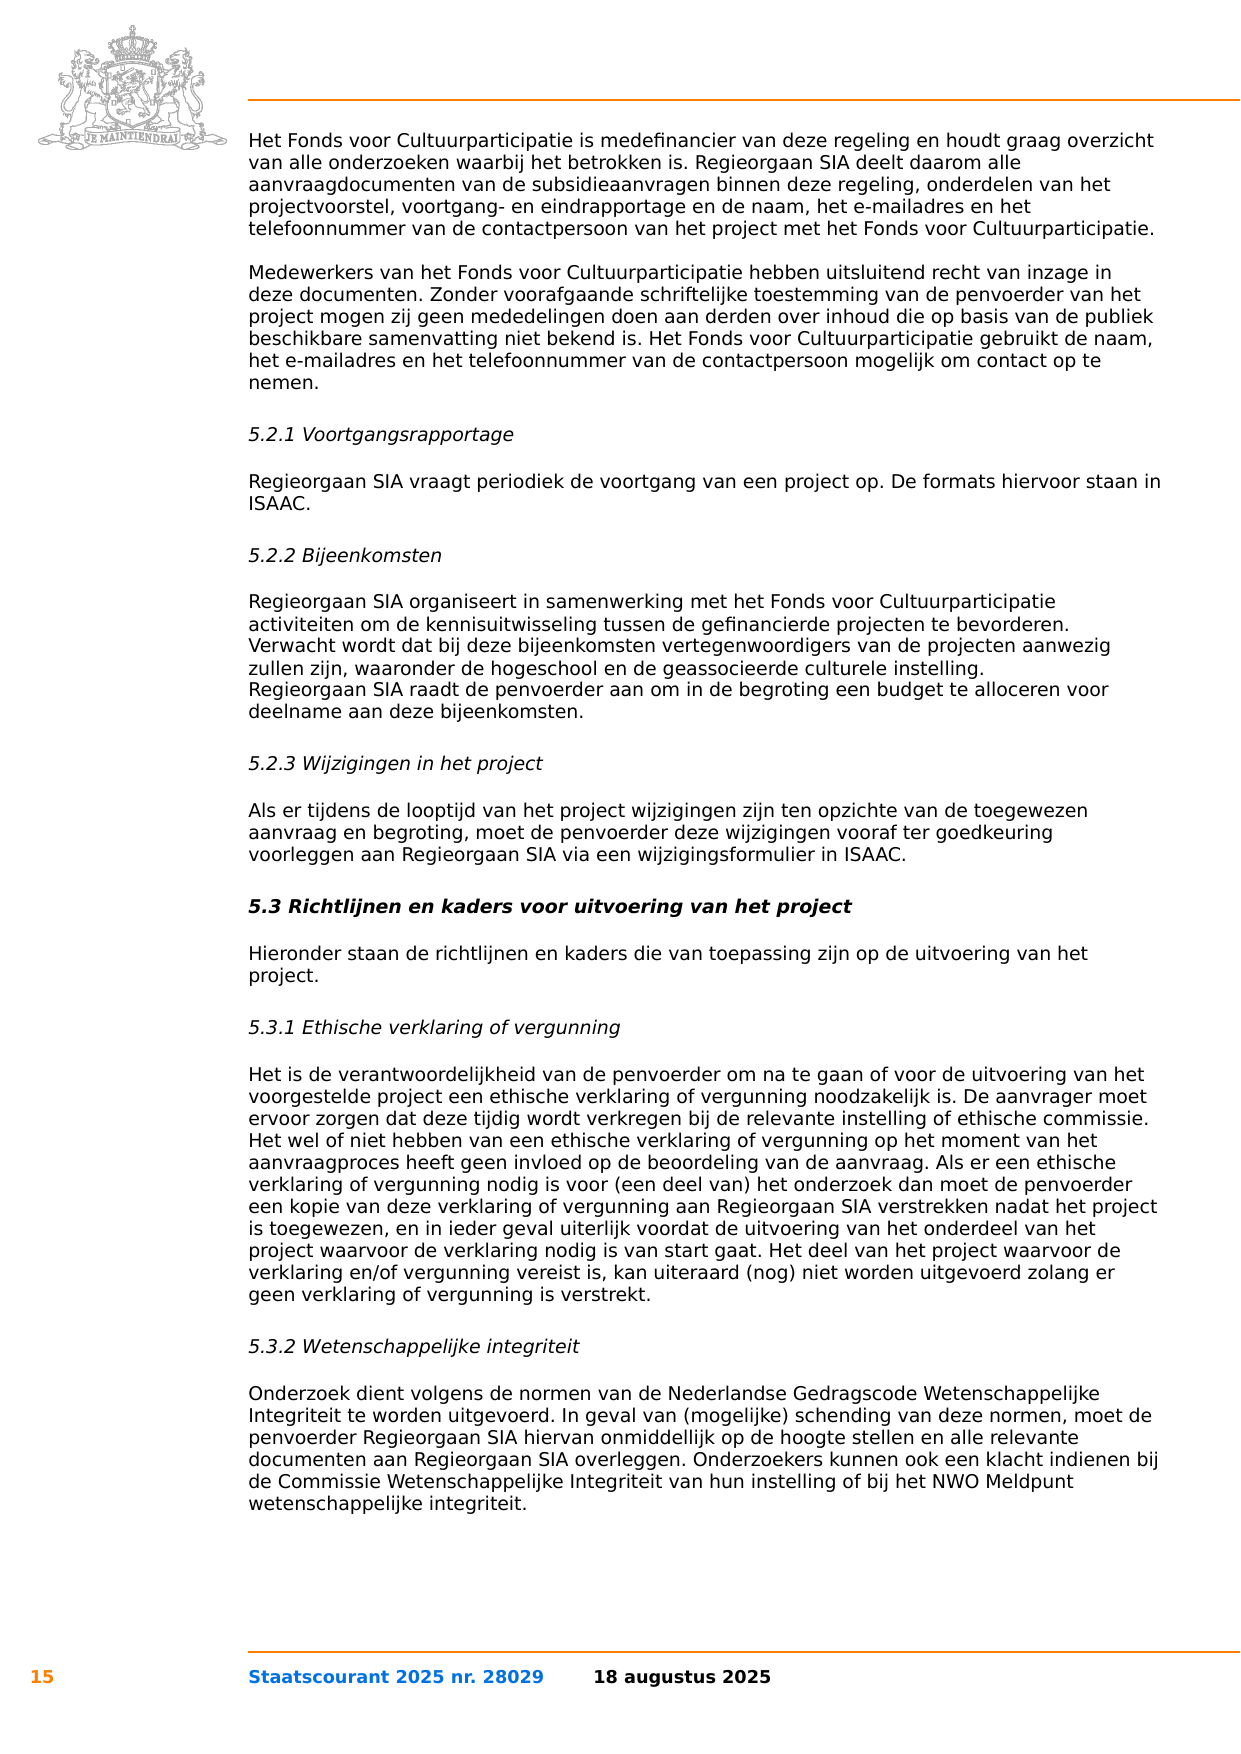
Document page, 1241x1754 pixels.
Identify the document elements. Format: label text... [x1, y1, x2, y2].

text Als er tijdens de looptijd van het project wijzigingen zijn ten opzichte van de toegewezen aanvraag en begroting, moet de penvoerder deze wijzigingen vooraf ter goedkeuring voorleggen aan Regieorgaan SIA via een wijzigingsformulier in ISAAC. [248, 800, 1163, 866]
text Regieorgaan SIA vraagt periodiek de voortgang van een project op. De formats hiervoor staan in ISAAC. [248, 471, 1163, 514]
text Regieorgaan SIA organiseert in samenwerking met het Fonds voor Cultuurparticipatie activiteiten om de kennisuitwisseling tussen de gefinancierde projecten te bevorderen. Verwacht wordt dat bij deze bijeenkomsten vertegenwoordigers van de projecten aanwezig zullen zijn, waaronder de hogeschool en de geassocieerde culturele instelling. [248, 591, 1163, 679]
subtitle 5.3.2 Wetenschappelijke integriteit [248, 1336, 1163, 1358]
text Het is de verantwoordelijkheid van de penvoerder om na te gaan of voor de uitvoering van het voorgestelde project een ethische verklaring of vergunning noodzakelijk is. De aanvrager moet ervoor zorgen dat deze tijdig wordt verkregen bij de relevante instelling of ethische commissie. Het wel of niet hebben van een ethische verklaring of vergunning op het moment van het aanvraagproces heeft geen invloed op de beoordeling van de aanvraag. Als er een ethische verklaring of vergunning nodig is voor (een deel van) het onderzoek dan moet de penvoerder een kopie van deze verklaring of vergunning aan Regieorgaan SIA verstrekken nadat het project is toegewezen, en in ieder geval uiterlijk voordat de uitvoering van het onderdeel van het project waarvoor de verklaring nodig is van start gaat. Het deel van het project waarvoor de verklaring en/of vergunning vereist is, kan uiteraard (nog) niet worden uitgevoerd zolang er geen verklaring of vergunning is verstrekt. [248, 1064, 1163, 1306]
subtitle 5.2.2 Bijeenkomsten [248, 544, 1163, 566]
subtitle 5.2.3 Wijzigingen in het project [248, 753, 1163, 775]
text Het Fonds voor Cultuurparticipatie is medefinancier van deze regeling en houdt graag overzicht van alle onderzoeken waarbij het betrokken is. Regieorgaan SIA deelt daarom alle aanvraagdocumenten van de subsidieaanvragen binnen deze regeling, onderdelen van het projectvoorstel, voortgang- en eindrapportage en de naam, het e-mailadres en het telefoonnummer van de contactpersoon van het project met het Fonds voor Cultuurparticipatie. [248, 130, 1163, 240]
picture [38, 25, 227, 150]
subtitle 5.3 Richtlijnen en kaders voor uitvoering van het project [248, 896, 1163, 918]
text Regieorgaan SIA raadt de penvoerder aan om in de begroting een budget te alloceren voor deelname aan deze bijeenkomsten. [248, 679, 1163, 723]
subtitle 5.3.1 Ethische verklaring of vergunning [248, 1017, 1163, 1039]
text Hieronder staan de richtlijnen en kaders die van toepassing zijn op de uitvoering van het project. [248, 943, 1163, 987]
text Onderzoek dient volgens de normen van de Nederlandse Gedragscode Wetenschappelijke Integriteit te worden uitgevoerd. In geval van (mogelijke) schending van deze normen, moet de penvoerder Regieorgaan SIA hiervan onmiddellijk op de hoogte stellen en alle relevante documenten aan Regieorgaan SIA overleggen. Onderzoekers kunnen ook een klacht indienen bij de Commissie Wetenschappelijke Integriteit van hun instelling of bij het NWO Meldpunt wetenschappelijke integriteit. [248, 1383, 1163, 1515]
subtitle 5.2.1 Voortgangsrapportage [248, 423, 1163, 446]
text Medewerkers van het Fonds voor Cultuurparticipatie hebben uitsluitend recht van inzage in deze documenten. Zonder voorafgaande schriftelijke toestemming van de penvoerder van het project mogen zij geen mededelingen doen aan derden over inhoud die op basis van de publiek beschikbare samenvatting niet bekend is. Het Fonds voor Cultuurparticipatie gebruikt de naam, het e-mailadres en het telefoonnummer van de contactpersoon mogelijk om contact op te nemen. [248, 262, 1163, 393]
